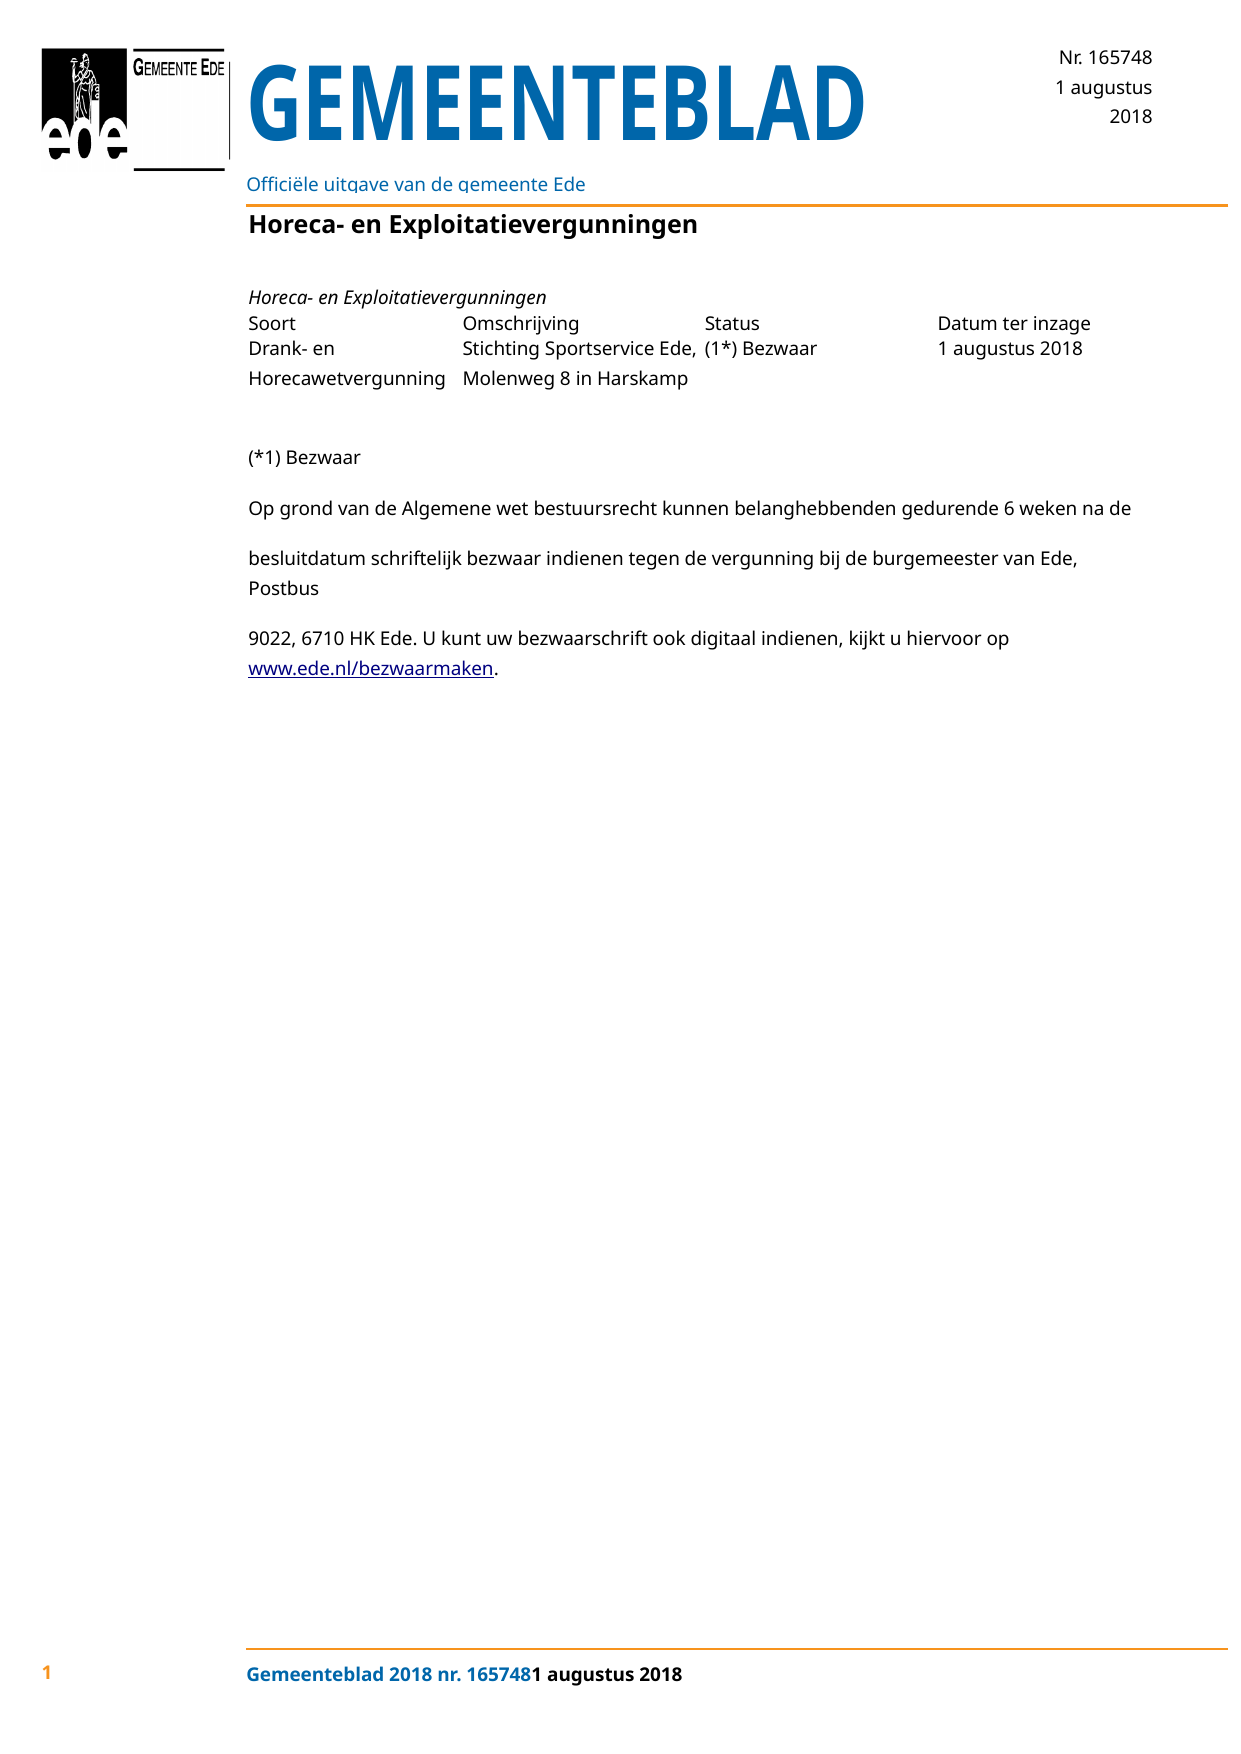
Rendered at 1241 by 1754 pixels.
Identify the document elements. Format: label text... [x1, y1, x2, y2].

table_header Omschrijving [462, 310, 704, 335]
text Horeca- en Exploitatievergunningen [248, 284, 1152, 309]
text Op grond van de Algemene wet bestuursrecht kunnen belanghebbenden gedurende 6 weken na de [248, 495, 1152, 521]
table_header Status [705, 310, 937, 335]
text 9022, 6710 HK Ede. U kunt uw bezwaarschrift ook digitaal indienen, kijkt u hiervoor op www.ede.nl/bezwaarmaken. [248, 625, 1152, 681]
table_cell 1 augustus 2018 [937, 335, 1152, 391]
text (*1) Bezwaar [248, 444, 1152, 470]
table_cell Stichting Sportservice Ede, Molenweg 8 in Harskamp [462, 335, 704, 391]
table_header Soort [248, 310, 462, 335]
table_cell (1*) Bezwaar [705, 335, 937, 391]
text Horeca- en Exploitatievergunningen [248, 207, 1152, 241]
picture [41, 47, 231, 172]
table_cell Drank- en Horecawetvergunning [248, 335, 462, 391]
table_header Datum ter inzage [937, 310, 1152, 335]
text besluitdatum schriftelijk bezwaar indienen tegen de vergunning bij de burgemeester van Ede, Postbus [248, 545, 1152, 601]
